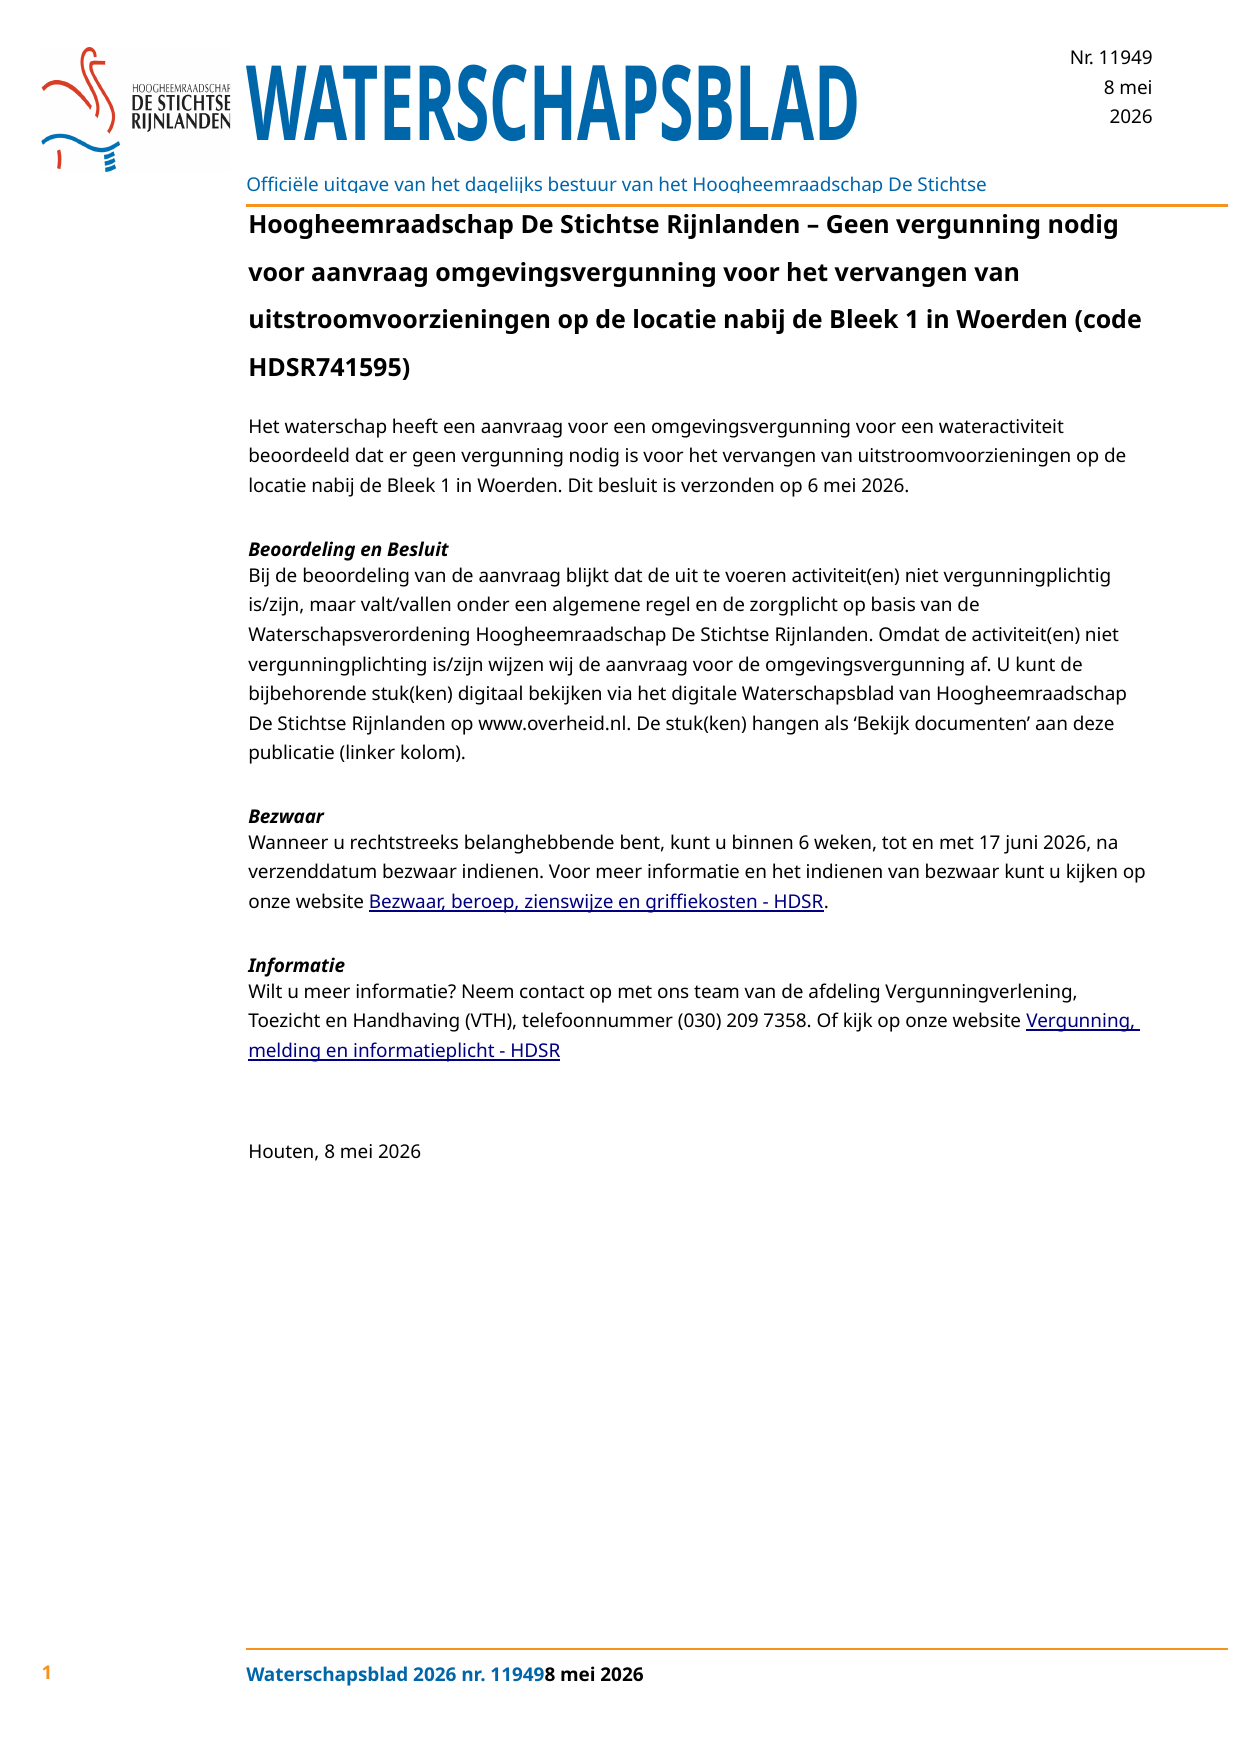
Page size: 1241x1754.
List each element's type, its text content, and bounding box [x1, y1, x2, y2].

text Informatie [248, 952, 1152, 978]
text Hoogheemraadschap De Stichtse Rijnlanden – Geen vergunning nodig voor aanvraag omgevingsvergunning voor het vervangen van uitstroomvoorzieningen op de locatie nabij de Bleek 1 in Woerden (code HDSR741595) [248, 207, 1152, 384]
text Bezwaar [248, 803, 1152, 829]
text Beoordeling en Besluit [248, 536, 1152, 562]
text Het waterschap heeft een aanvraag voor een omgevingsvergunning voor een wateractiviteit beoordeeld dat er geen vergunning nodig is voor het vervangen van uitstroomvoorzieningen op de locatie nabij de Bleek 1 in Woerden. Dit besluit is verzonden op 6 mei 2026. [248, 413, 1152, 498]
text Wilt u meer informatie? Neem contact op met ons team van de afdeling Vergunningverlening, Toezicht en Handhaving (VTH), telefoonnummer (030) 209 7358. Of kijk op onze website Vergunning, melding en informatieplicht - HDSR [248, 978, 1152, 1063]
text Houten, 8 mei 2026 [248, 1138, 1152, 1164]
picture [41, 47, 231, 172]
text Bij de beoordeling van de aanvraag blijkt dat de uit te voeren activiteit(en) niet vergunningplichtig is/zijn, maar valt/vallen onder een algemene regel en de zorgplicht op basis van de Waterschapsverordening Hoogheemraadschap De Stichtse Rijnlanden. Omdat de activiteit(en) niet vergunningplichting is/zijn wijzen wij de aanvraag voor de omgevingsvergunning af. U kunt de bijbehorende stuk(ken) digitaal bekijken via het digitale Waterschapsblad van Hoogheemraadschap De Stichtse Rijnlanden op www.overheid.nl. De stuk(ken) hangen als ‘Bekijk documenten’ aan deze publicatie (linker kolom). [248, 562, 1152, 765]
text Wanneer u rechtstreeks belanghebbende bent, kunt u binnen 6 weken, tot en met 17 juni 2026, na verzenddatum bezwaar indienen. Voor meer informatie en het indienen van bezwaar kunt u kijken op onze website Bezwaar, beroep, zienswijze en griffiekosten - HDSR. [248, 829, 1152, 914]
